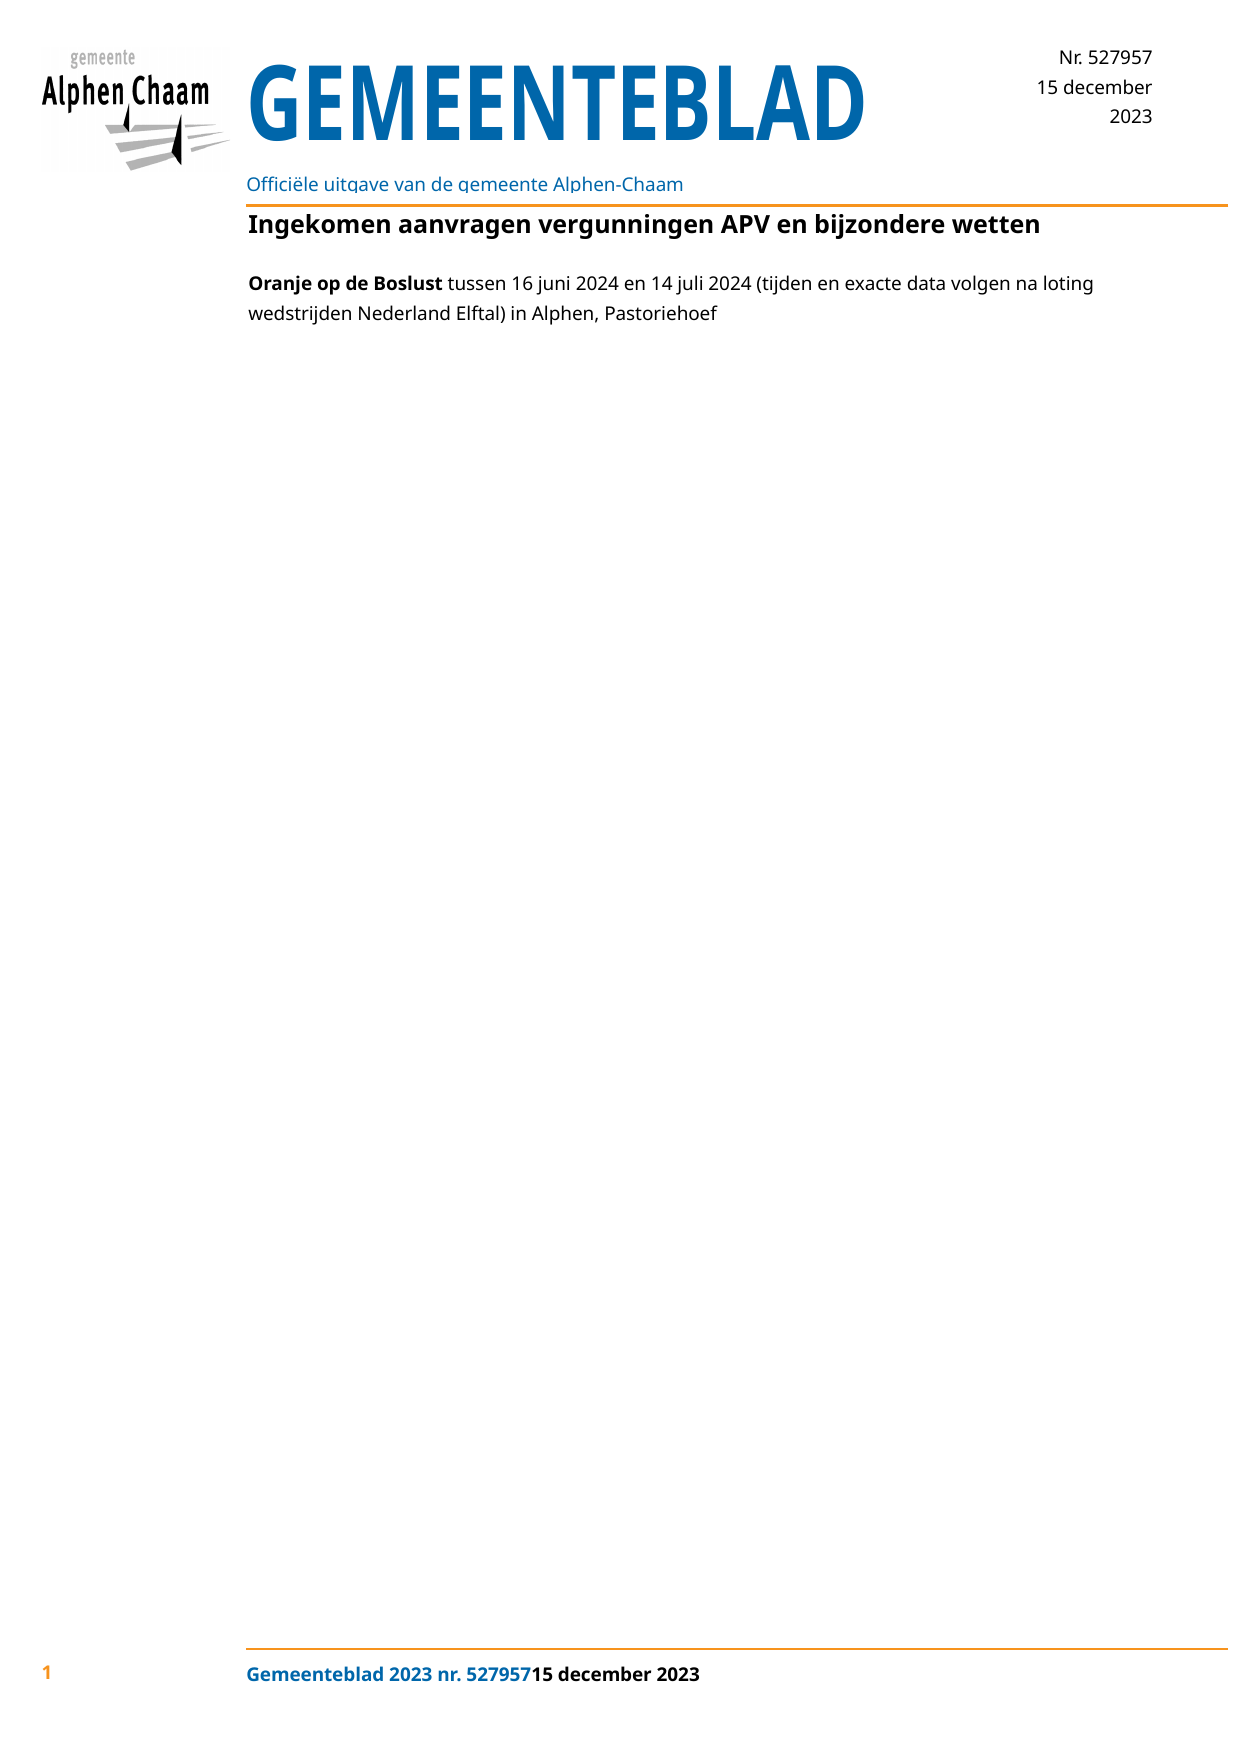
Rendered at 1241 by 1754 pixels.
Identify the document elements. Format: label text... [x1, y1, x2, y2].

text Oranje op de Boslust tussen 16 juni 2024 en 14 juli 2024 (tijden en exacte data volgen na loting wedstrijden Nederland Elftal) in Alphen, Pastoriehoef [248, 270, 1152, 326]
text Ingekomen aanvragen vergunningen APV en bijzondere wetten [248, 207, 1152, 241]
picture [41, 47, 231, 172]
